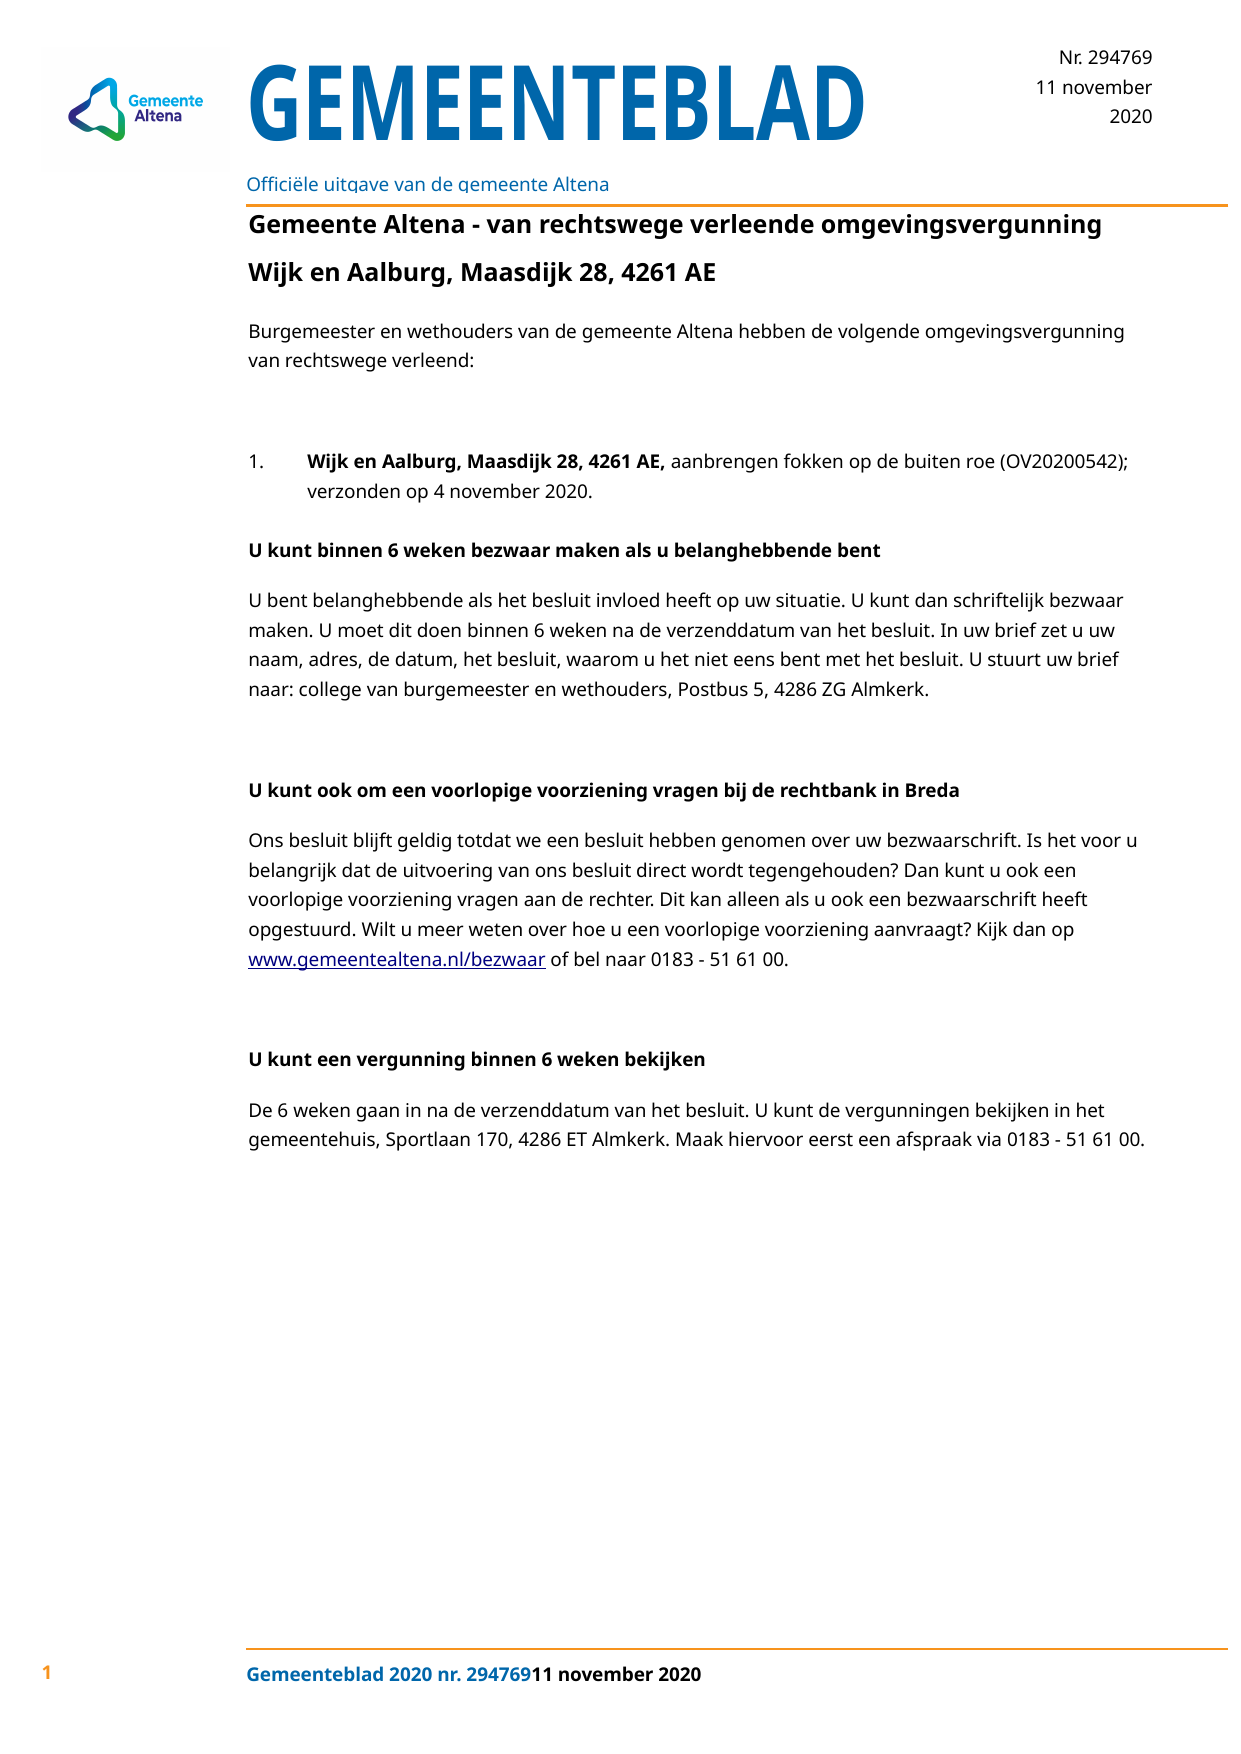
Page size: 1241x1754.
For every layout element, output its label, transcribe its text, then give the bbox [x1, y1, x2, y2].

picture [41, 47, 231, 172]
text U kunt binnen 6 weken bezwaar maken als u belanghebbende bent [248, 537, 1152, 563]
text Gemeente Altena - van rechtswege verleende omgevingsvergunning Wijk en Aalburg, Maasdijk 28, 4261 AE [248, 207, 1152, 288]
text Burgemeester en wethouders van de gemeente Altena hebben de volgende omgevingsvergunning van rechtswege verleend: [248, 318, 1152, 373]
list Wijk en Aalburg, Maasdijk 28, 4261 AE, aanbrengen fokken op de buiten roe (OV20200542); verzonden op 4 november 2020. [248, 448, 1152, 504]
text De 6 weken gaan in na de verzenddatum van het besluit. U kunt de vergunningen bekijken in het gemeentehuis, Sportlaan 170, 4286 ET Almkerk. Maak hiervoor eerst een afspraak via 0183 - 51 61 00. [248, 1097, 1152, 1152]
text U bent belanghebbende als het besluit invloed heeft op uw situatie. U kunt dan schriftelijk bezwaar maken. U moet dit doen binnen 6 weken na de verzenddatum van het besluit. In uw brief zet u uw naam, adres, de datum, het besluit, waarom u het niet eens bent met het besluit. U stuurt uw brief naar: college van burgemeester en wethouders, Postbus 5, 4286 ZG Almkerk. [248, 587, 1152, 702]
text Ons besluit blijft geldig totdat we een besluit hebben genomen over uw bezwaarschrift. Is het voor u belangrijk dat de uitvoering van ons besluit direct wordt tegengehouden? Dan kunt u ook een voorlopige voorziening vragen aan de rechter. Dit kan alleen als u ook een bezwaarschrift heeft opgestuurd. Wilt u meer weten over hoe u een voorlopige voorziening aanvraagt? Kijk dan op www.gemeentealtena.nl/bezwaar of bel naar 0183 - 51 61 00. [248, 827, 1152, 972]
text U kunt ook om een voorlopige voorziening vragen bij de rechtbank in Breda [248, 777, 1152, 803]
text U kunt een vergunning binnen 6 weken bekijken [248, 1047, 1152, 1072]
